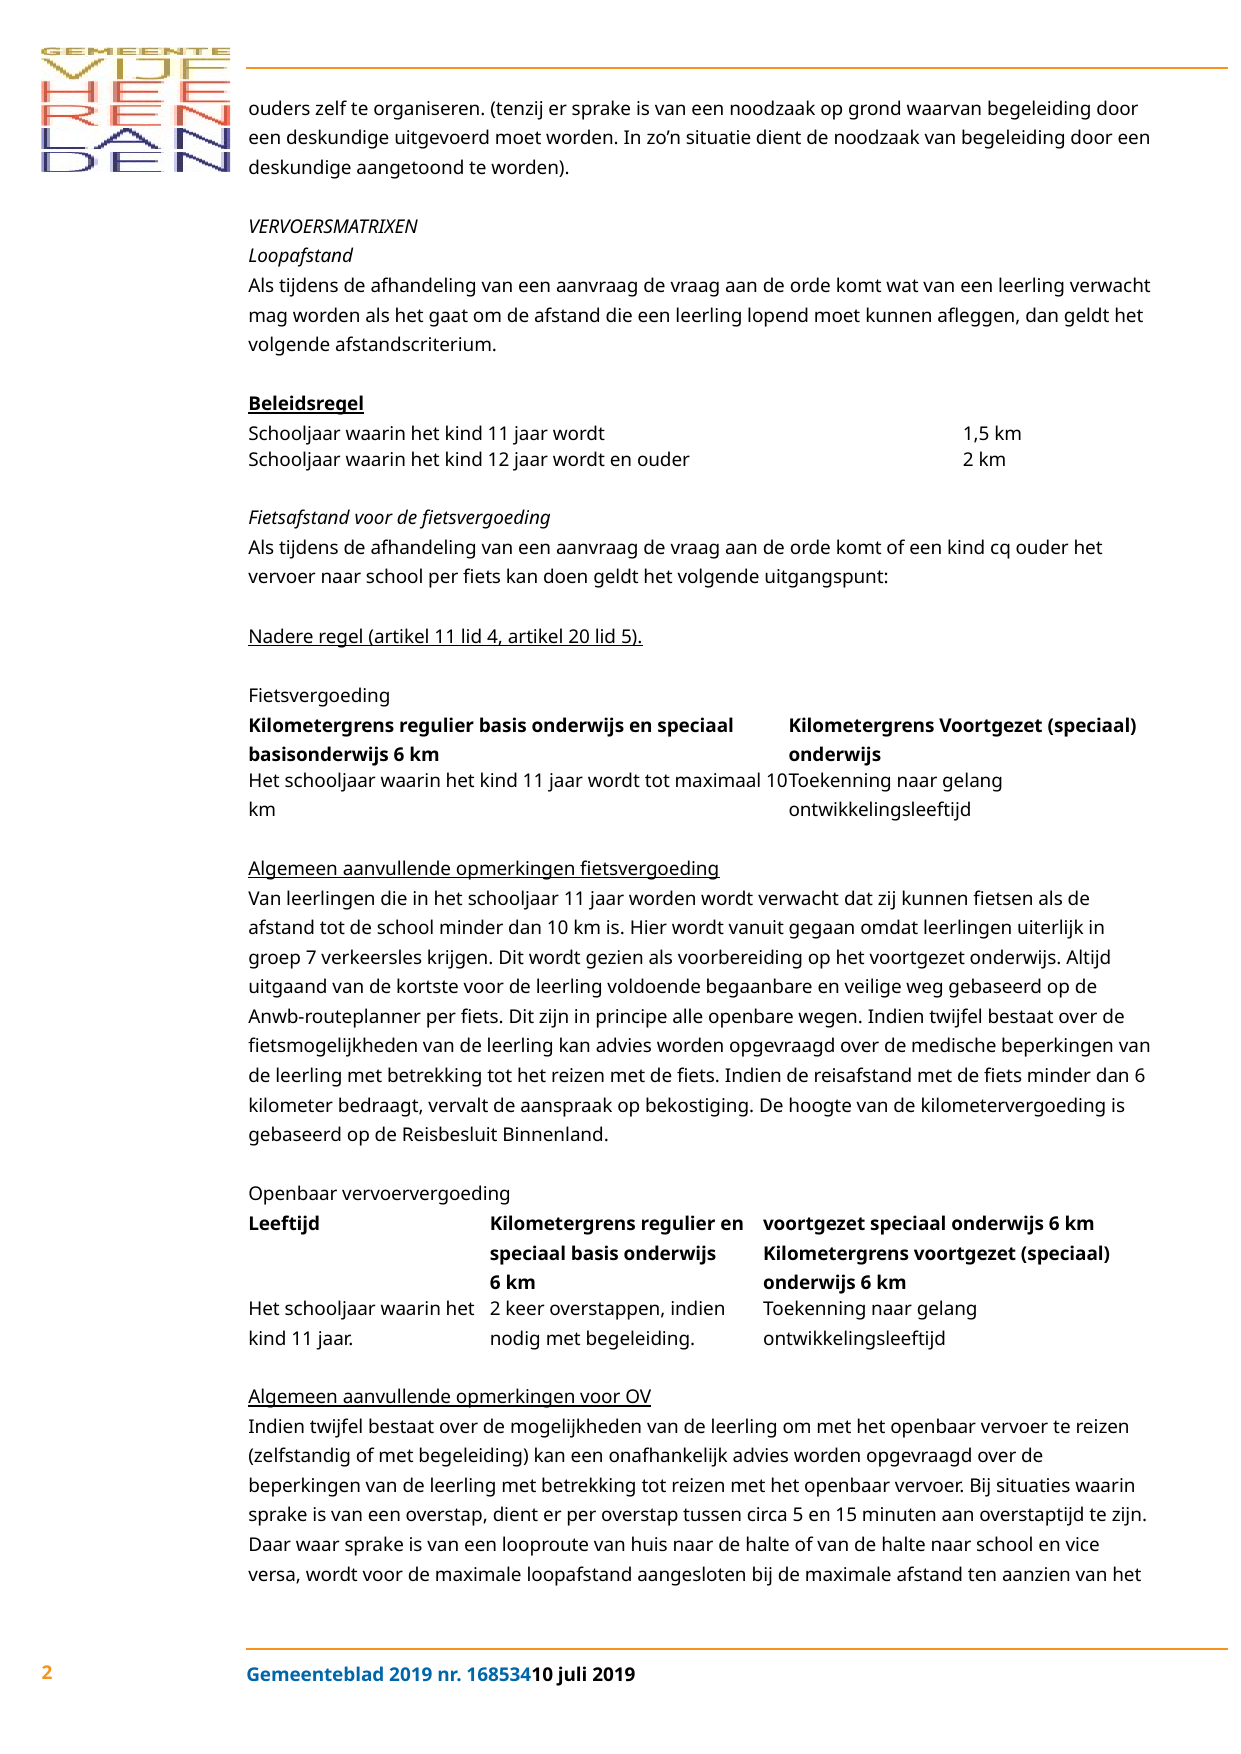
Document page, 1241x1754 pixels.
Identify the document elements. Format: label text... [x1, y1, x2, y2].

table_cell Schooljaar waarin het kind 12 jaar wordt en ouder [248, 446, 963, 472]
text Algemeen aanvullende opmerkingen fietsvergoeding [248, 855, 1152, 881]
text Algemeen aanvullende opmerkingen voor OV [248, 1383, 1152, 1409]
table_header 1,5 km [963, 420, 1152, 446]
table_cell Toekenning naar gelang ontwikkelingsleeftijd [788, 767, 1152, 822]
text Fietsafstand voor de fietsvergoeding [248, 504, 1152, 530]
table_header Kilometergrens regulier basis onderwijs en speciaal basisonderwijs 6 km [248, 712, 788, 767]
table_header Schooljaar waarin het kind 11 jaar wordt [248, 420, 963, 446]
text Als tijdens de afhandeling van een aanvraag de vraag aan de orde komt wat van een leerling verwacht mag worden als het gaat om de afstand die een leerling lopend moet kunnen afleggen, dan geldt het volgende afstandscriterium. [248, 272, 1152, 357]
table_cell Toekenning naar gelang ontwikkelingsleeftijd [763, 1295, 1152, 1351]
text VERVOERSMATRIXEN [248, 213, 1152, 239]
table_cell Het schooljaar waarin het kind 11 jaar wordt tot maximaal 10 km [248, 767, 788, 822]
picture [41, 47, 231, 172]
text Fietsvergoeding [248, 682, 1152, 708]
text Indien twijfel bestaat over de mogelijkheden van de leerling om met het openbaar vervoer te reizen (zelfstandig of met begeleiding) kan een onafhankelijk advies worden opgevraagd over de beperkingen van de leerling met betrekking tot reizen met het openbaar vervoer. Bij situaties waarin sprake is van een overstap, dient er per overstap tussen circa 5 en 15 minuten aan overstaptijd te zijn. Daar waar sprake is van een looproute van huis naar de halte of van de halte naar school en vice versa, wordt voor de maximale loopafstand aangesloten bij de maximale afstand ten aanzien van het [248, 1413, 1152, 1587]
table_header voortgezet speciaal onderwijs 6 km Kilometergrens voortgezet (speciaal) onderwijs 6 km [763, 1210, 1152, 1295]
text Loopafstand [248, 243, 1152, 268]
table_cell 2 km [963, 446, 1152, 472]
table_cell Het schooljaar waarin het kind 11 jaar. [248, 1295, 489, 1351]
text Van leerlingen die in het schooljaar 11 jaar worden wordt verwacht dat zij kunnen fietsen als de afstand tot de school minder dan 10 km is. Hier wordt vanuit gegaan omdat leerlingen uiterlijk in groep 7 verkeersles krijgen. Dit wordt gezien als voorbereiding op het voortgezet onderwijs. Altijd uitgaand van de kortste voor de leerling voldoende begaanbare en veilige weg gebaseerd op de Anwb-routeplanner per fiets. Dit zijn in principe alle openbare wegen. Indien twijfel bestaat over de fietsmogelijkheden van de leerling kan advies worden opgevraagd over de medische beperkingen van de leerling met betrekking tot het reizen met de fiets. Indien de reisafstand met de fiets minder dan 6 kilometer bedraagt, vervalt de aanspraak op bekostiging. De hoogte van de kilometervergoeding is gebaseerd op de Reisbesluit Binnenland. [248, 885, 1152, 1147]
table_cell 2 keer overstappen, indien nodig met begeleiding. [490, 1295, 763, 1351]
table_header Kilometergrens regulier en speciaal basis onderwijs 6 km [490, 1210, 763, 1295]
text Nadere regel (artikel 11 lid 4, artikel 20 lid 5). [248, 623, 1152, 649]
text Als tijdens de afhandeling van een aanvraag de vraag aan de orde komt of een kind cq ouder het vervoer naar school per fiets kan doen geldt het volgende uitgangspunt: [248, 534, 1152, 589]
text Openbaar vervoervergoeding [248, 1181, 1152, 1206]
table_header Leeftijd [248, 1210, 489, 1295]
text Beleidsregel [248, 391, 1152, 416]
table_header Kilometergrens Voortgezet (speciaal) onderwijs [788, 712, 1152, 767]
text ouders zelf te organiseren. (tenzij er sprake is van een noodzaak op grond waarvan begeleiding door een deskundige uitgevoerd moet worden. In zo’n situatie dient de noodzaak van begeleiding door een deskundige aangetoond te worden). [248, 95, 1152, 180]
